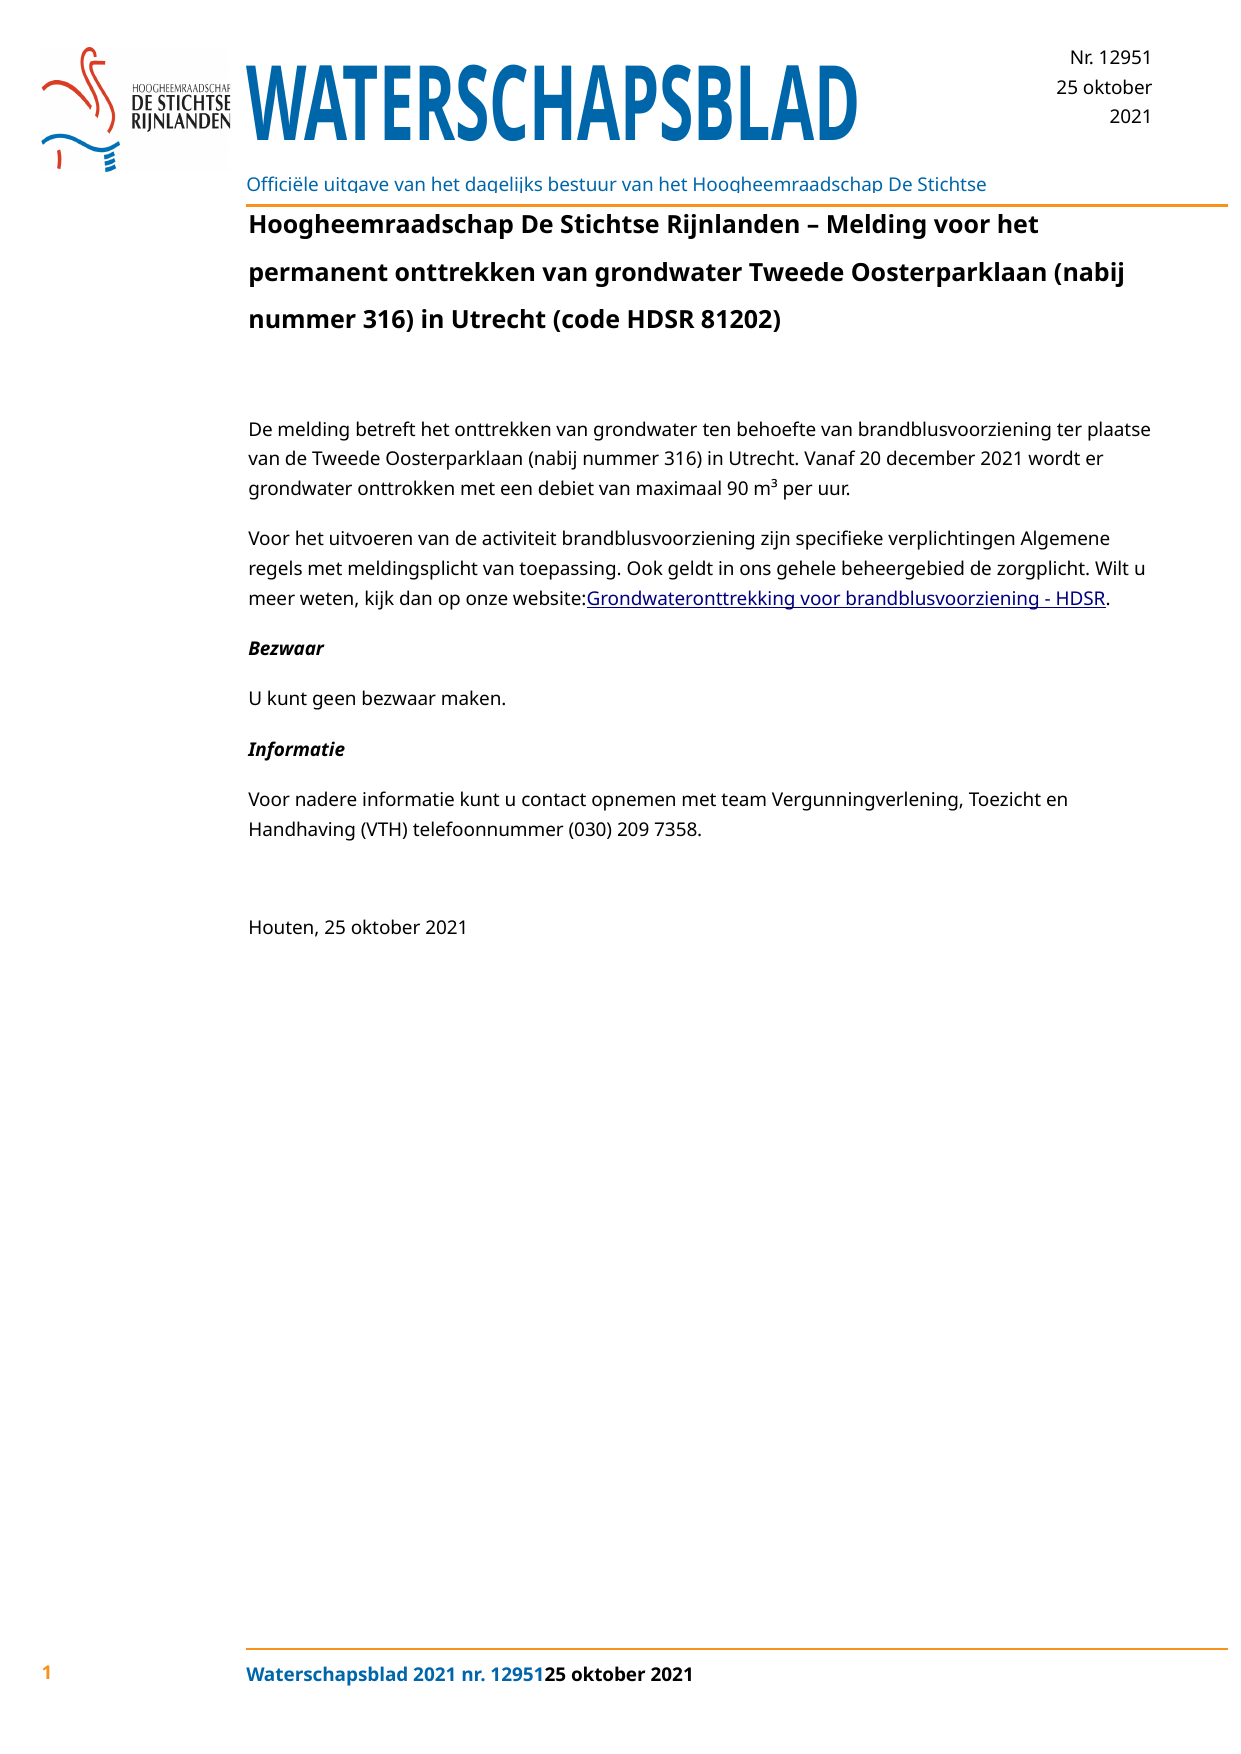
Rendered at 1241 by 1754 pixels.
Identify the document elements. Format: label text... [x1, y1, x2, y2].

text Voor nadere informatie kunt u contact opnemen met team Vergunningverlening, Toezicht en Handhaving (VTH) telefoonnummer (030) 209 7358. [248, 786, 1152, 842]
text De melding betreft het onttrekken van grondwater ten behoefte van brandblusvoorziening ter plaatse van de Tweede Oosterparklaan (nabij nummer 316) in Utrecht. Vanaf 20 december 2021 wordt er grondwater onttrokken met een debiet van maximaal 90 m³ per uur. [248, 416, 1152, 501]
text Bezwaar [248, 635, 1152, 661]
text Informatie [248, 736, 1152, 762]
text Voor het uitvoeren van de activiteit brandblusvoorziening zijn specifieke verplichtingen Algemene regels met meldingsplicht van toepassing. Ook geldt in ons gehele beheergebied de zorgplicht. Wilt u meer weten, kijk dan op onze website:Grondwateronttrekking voor brandblusvoorziening - HDSR. [248, 526, 1152, 610]
text Hoogheemraadschap De Stichtse Rijnlanden – Melding voor het permanent onttrekken van grondwater Tweede Oosterparklaan (nabij nummer 316) in Utrecht (code HDSR 81202) [248, 207, 1152, 336]
text U kunt geen bezwaar maken. [248, 686, 1152, 711]
picture [41, 47, 231, 172]
text Houten, 25 oktober 2021 [248, 914, 1152, 940]
